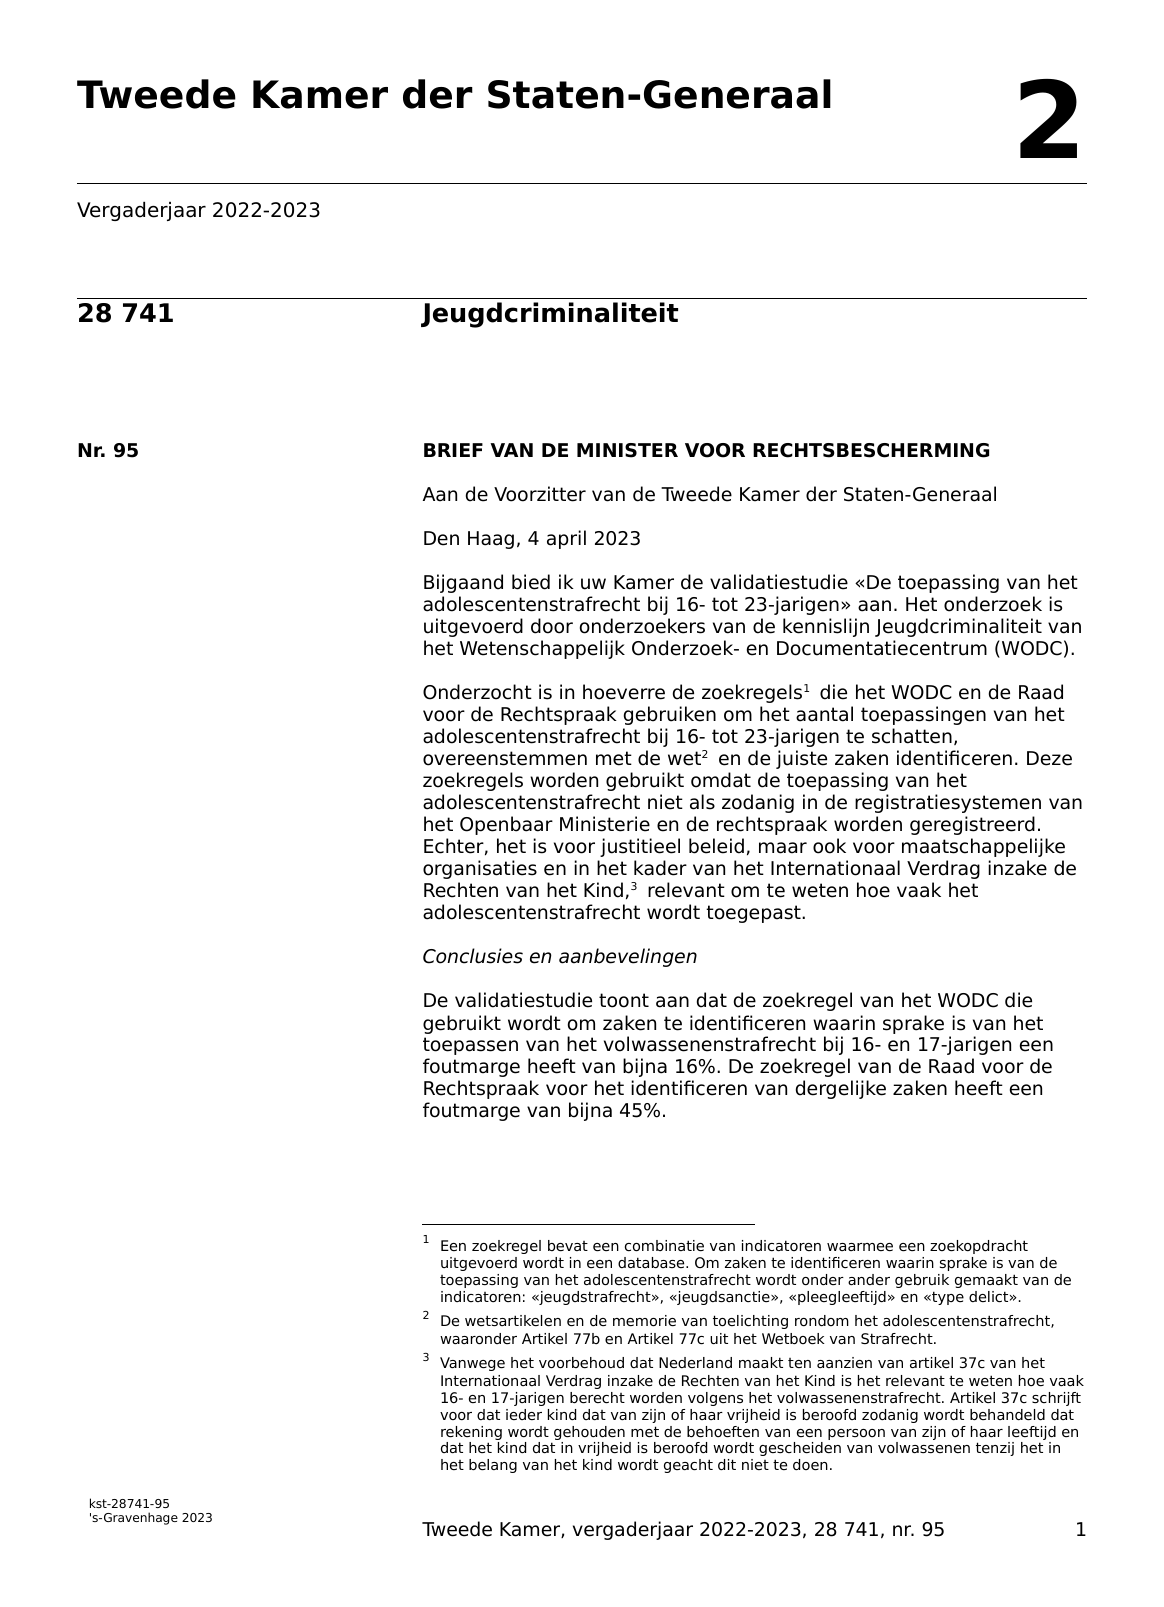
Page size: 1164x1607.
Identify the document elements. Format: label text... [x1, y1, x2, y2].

subtitle Nr. 95 BRIEF VAN DE MINISTER VOOR RECHTSBESCHERMING [77, 440, 1087, 462]
text De validatiestudie toont aan dat de zoekregel van het WODC die gebruikt wordt om zaken te identificeren waarin sprake is van het toepassen van het volwassenenstrafrecht bij 16- en 17-jarigen een foutmarge heeft van bijna 16%. De zoekregel van de Raad voor de Rechtspraak voor het identificeren van dergelijke zaken heeft een foutmarge van bijna 45%. [422, 990, 1087, 1122]
text Den Haag, 4 april 2023 [422, 528, 1087, 550]
text Bijgaand bied ik uw Kamer de validatiestudie «De toepassing van het adolescentenstrafrecht bij 16- tot 23-jarigen» aan. Het onderzoek is uitgevoerd door onderzoekers van de kennislijn Jeugdcriminaliteit van het Wetenschappelijk Onderzoek- en Documentatiecentrum (WODC). [422, 572, 1087, 660]
text Vanwege het voorbehoud dat Nederland maakt ten aanzien van artikel 37c van het Internationaal Verdrag inzake de Rechten van het Kind is het relevant te weten hoe vaak 16- en 17-jarigen berecht worden volgens het volwassenenstrafrecht. Artikel 37c schrijft voor dat ieder kind dat van zijn of haar vrijheid is beroofd zodanig wordt behandeld dat rekening wordt gehouden met de behoeften van een persoon van zijn of haar leeftijd en dat het kind dat in vrijheid is beroofd wordt gescheiden van volwassenen tenzij het in het belang van het kind wordt geacht dit niet te doen. [422, 1351, 1087, 1474]
text kst-28741-95 [88, 1497, 323, 1511]
table_header 2 [886, 59, 1087, 183]
table_cell Vergaderjaar 2022-2023 [77, 184, 1087, 298]
subtitle Conclusies en aanbevelingen [422, 946, 1087, 968]
text Onderzocht is in hoeverre de zoekregels die het WODC en de Raad voor de Rechtspraak gebruiken om het aantal toepassingen van het adolescentenstrafrecht bij 16- tot 23-jarigen te schatten, overeenstemmen met de wet en de juiste zaken identificeren. Deze zoekregels worden gebruikt omdat de toepassing van het adolescentenstrafrecht niet als zodanig in de registratiesystemen van het Openbaar Ministerie en de rechtspraak worden geregistreerd. Echter, het is voor justitieel beleid, maar ook voor maatschappelijke organisaties en in het kader van het Internationaal Verdrag inzake de Rechten van het Kind, relevant om te weten hoe vaak het adolescentenstrafrecht wordt toegepast. [422, 682, 1087, 924]
subtitle 28 741 Jeugdcriminaliteit [77, 299, 1087, 329]
text 's-Gravenhage 2023 [88, 1511, 323, 1525]
text Een zoekregel bevat een combinatie van indicatoren waarmee een zoekopdracht uitgevoerd wordt in een database. Om zaken te identificeren waarin sprake is van de toepassing van het adolescentenstrafrecht wordt onder ander gebruik gemaakt van de indicatoren: «jeugdstrafrecht», «jeugdsanctie», «pleegleeftijd» en «type delict». [422, 1233, 1087, 1306]
text De wetsartikelen en de memorie van toelichting rondom het adolescentenstrafrecht, waaronder Artikel 77b en Artikel 77c uit het Wetboek van Strafrecht. [422, 1309, 1087, 1348]
text Aan de Voorzitter van de Tweede Kamer der Staten-Generaal [422, 484, 1087, 506]
table_header Tweede Kamer der Staten-Generaal [77, 59, 886, 183]
